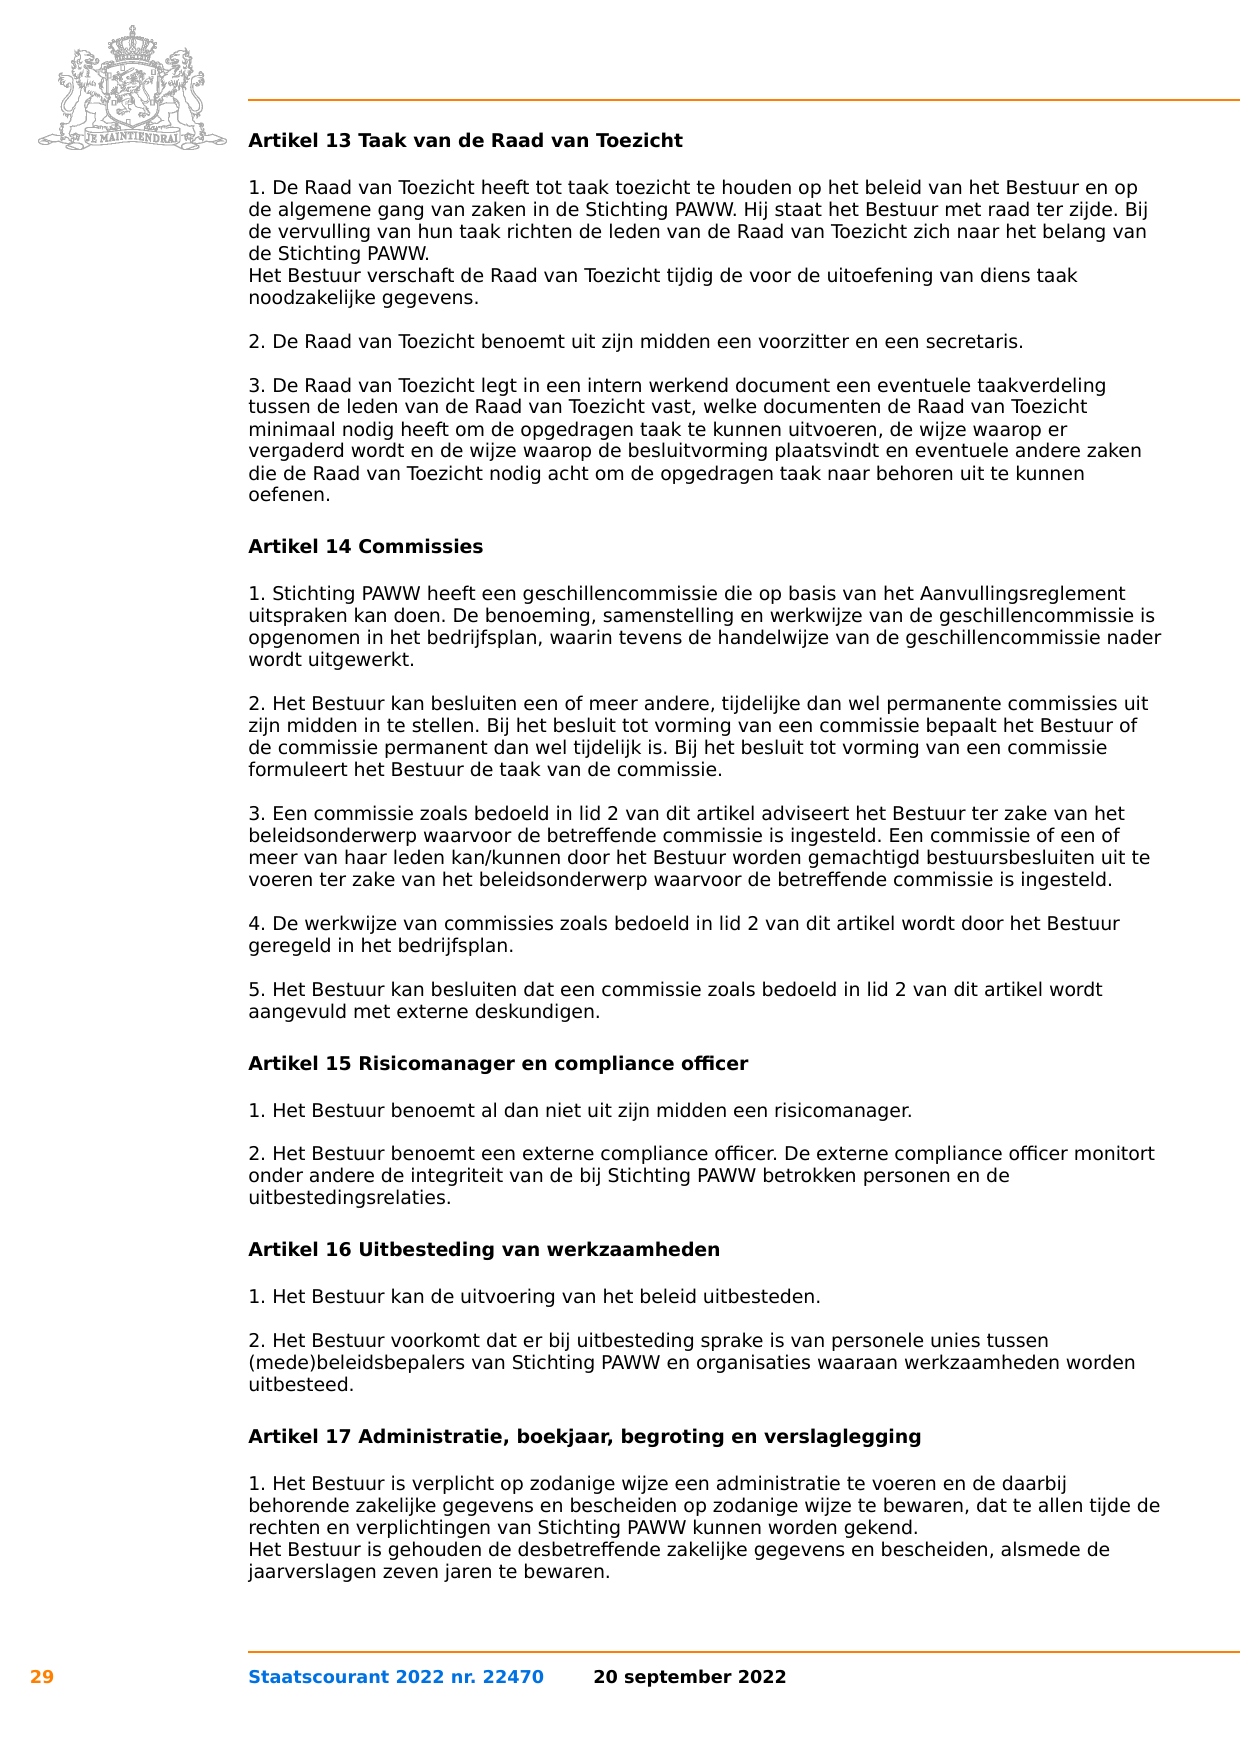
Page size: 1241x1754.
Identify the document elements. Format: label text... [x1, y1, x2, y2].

text Het Bestuur verschaft de Raad van Toezicht tijdig de voor de uitoefening van diens taak noodzakelijke gegevens. [248, 265, 1163, 309]
subtitle Artikel 15 Risicomanager en compliance officer [248, 1052, 1163, 1074]
text 3. Een commissie zoals bedoeld in lid 2 van dit artikel adviseert het Bestuur ter zake van het beleidsonderwerp waarvoor de betreffende commissie is ingesteld. Een commissie of een of meer van haar leden kan/kunnen door het Bestuur worden gemachtigd bestuursbesluiten uit te voeren ter zake van het beleidsonderwerp waarvoor de betreffende commissie is ingesteld. [248, 803, 1163, 891]
text 1. Het Bestuur kan de uitvoering van het beleid uitbesteden. [248, 1286, 1163, 1308]
text 4. De werkwijze van commissies zoals bedoeld in lid 2 van dit artikel wordt door het Bestuur geregeld in het bedrijfsplan. [248, 913, 1163, 957]
text 1. Het Bestuur benoemt al dan niet uit zijn midden een risicomanager. [248, 1099, 1163, 1121]
subtitle Artikel 13 Taak van de Raad van Toezicht [248, 130, 1163, 152]
subtitle Artikel 17 Administratie, boekjaar, begroting en verslaglegging [248, 1426, 1163, 1448]
text 1. Stichting PAWW heeft een geschillencommissie die op basis van het Aanvullingsreglement uitspraken kan doen. De benoeming, samenstelling en werkwijze van de geschillencommissie is opgenomen in het bedrijfsplan, waarin tevens de handelwijze van de geschillencommissie nader wordt uitgewerkt. [248, 583, 1163, 671]
text 2. Het Bestuur benoemt een externe compliance officer. De externe compliance officer monitort onder andere de integriteit van de bij Stichting PAWW betrokken personen en de uitbestedingsrelaties. [248, 1143, 1163, 1209]
subtitle Artikel 14 Commissies [248, 536, 1163, 558]
text 2. Het Bestuur voorkomt dat er bij uitbesteding sprake is van personele unies tussen (mede)beleidsbepalers van Stichting PAWW en organisaties waaraan werkzaamheden worden uitbesteed. [248, 1330, 1163, 1396]
subtitle Artikel 16 Uitbesteding van werkzaamheden [248, 1239, 1163, 1261]
text 1. Het Bestuur is verplicht op zodanige wijze een administratie te voeren en de daarbij behorende zakelijke gegevens en bescheiden op zodanige wijze te bewaren, dat te allen tijde de rechten en verplichtingen van Stichting PAWW kunnen worden gekend. [248, 1473, 1163, 1539]
text 3. De Raad van Toezicht legt in een intern werkend document een eventuele taakverdeling tussen de leden van de Raad van Toezicht vast, welke documenten de Raad van Toezicht minimaal nodig heeft om de opgedragen taak te kunnen uitvoeren, de wijze waarop er vergaderd wordt en de wijze waarop de besluitvorming plaatsvindt en eventuele andere zaken die de Raad van Toezicht nodig acht om de opgedragen taak naar behoren uit te kunnen oefenen. [248, 374, 1163, 506]
text 1. De Raad van Toezicht heeft tot taak toezicht te houden op het beleid van het Bestuur en op de algemene gang van zaken in de Stichting PAWW. Hij staat het Bestuur met raad ter zijde. Bij de vervulling van hun taak richten de leden van de Raad van Toezicht zich naar het belang van de Stichting PAWW. [248, 177, 1163, 265]
text 2. Het Bestuur kan besluiten een of meer andere, tijdelijke dan wel permanente commissies uit zijn midden in te stellen. Bij het besluit tot vorming van een commissie bepaalt het Bestuur of de commissie permanent dan wel tijdelijk is. Bij het besluit tot vorming van een commissie formuleert het Bestuur de taak van de commissie. [248, 693, 1163, 781]
text Het Bestuur is gehouden de desbetreffende zakelijke gegevens en bescheiden, alsmede de jaarverslagen zeven jaren te bewaren. [248, 1539, 1163, 1583]
text 2. De Raad van Toezicht benoemt uit zijn midden een voorzitter en een secretaris. [248, 331, 1163, 353]
text 5. Het Bestuur kan besluiten dat een commissie zoals bedoeld in lid 2 van dit artikel wordt aangevuld met externe deskundigen. [248, 978, 1163, 1022]
picture [38, 25, 227, 150]
